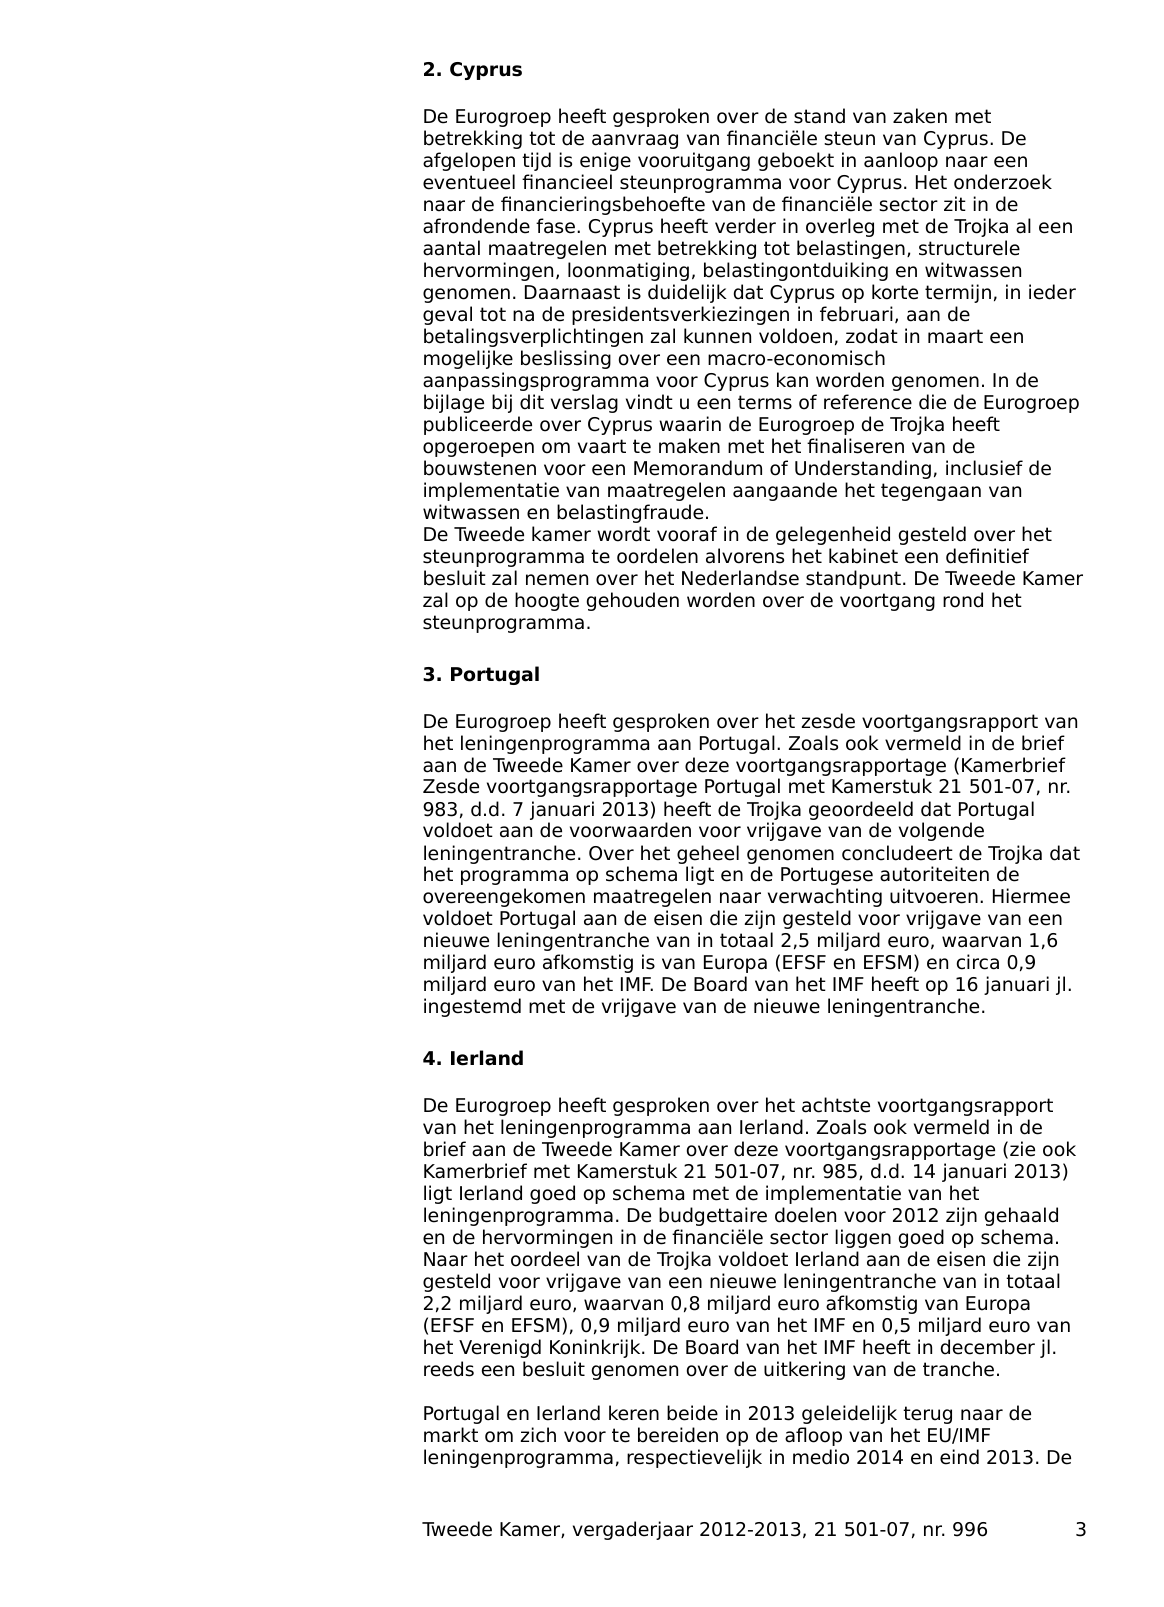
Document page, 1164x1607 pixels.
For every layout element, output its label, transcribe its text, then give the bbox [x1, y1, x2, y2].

text De Eurogroep heeft gesproken over de stand van zaken met betrekking tot de aanvraag van financiële steun van Cyprus. De afgelopen tijd is enige vooruitgang geboekt in aanloop naar een eventueel financieel steunprogramma voor Cyprus. Het onderzoek naar de financieringsbehoefte van de financiële sector zit in de afrondende fase. Cyprus heeft verder in overleg met de Trojka al een aantal maatregelen met betrekking tot belastingen, structurele hervormingen, loonmatiging, belastingontduiking en witwassen genomen. Daarnaast is duidelijk dat Cyprus op korte termijn, in ieder geval tot na de presidentsverkiezingen in februari, aan de betalingsverplichtingen zal kunnen voldoen, zodat in maart een mogelijke beslissing over een macro-economisch aanpassingsprogramma voor Cyprus kan worden genomen. In de bijlage bij dit verslag vindt u een terms of reference die de Eurogroep publiceerde over Cyprus waarin de Eurogroep de Trojka heeft opgeroepen om vaart te maken met het finaliseren van de bouwstenen voor een Memorandum of Understanding, inclusief de implementatie van maatregelen aangaande het tegengaan van witwassen en belastingfraude. [422, 106, 1087, 524]
text De Eurogroep heeft gesproken over het zesde voortgangsrapport van het leningenprogramma aan Portugal. Zoals ook vermeld in de brief aan de Tweede Kamer over deze voortgangsrapportage (Kamerbrief Zesde voortgangsrapportage Portugal met Kamerstuk 21 501-07, nr. 983, d.d. 7 januari 2013) heeft de Trojka geoordeeld dat Portugal voldoet aan de voorwaarden voor vrijgave van de volgende leningentranche. Over het geheel genomen concludeert de Trojka dat het programma op schema ligt en de Portugese autoriteiten de overeengekomen maatregelen naar verwachting uitvoeren. Hiermee voldoet Portugal aan de eisen die zijn gesteld voor vrijgave van een nieuwe leningentranche van in totaal 2,5 miljard euro, waarvan 1,6 miljard euro afkomstig is van Europa (EFSF en EFSM) en circa 0,9 miljard euro van het IMF. De Board van het IMF heeft op 16 januari jl. ingestemd met de vrijgave van de nieuwe leningentranche. [422, 711, 1087, 1018]
subtitle 3. Portugal [422, 663, 1087, 686]
text De Eurogroep heeft gesproken over het achtste voortgangsrapport van het leningenprogramma aan Ierland. Zoals ook vermeld in de brief aan de Tweede Kamer over deze voortgangsrapportage (zie ook Kamerbrief met Kamerstuk 21 501-07, nr. 985, d.d. 14 januari 2013) ligt Ierland goed op schema met de implementatie van het leningenprogramma. De budgettaire doelen voor 2012 zijn gehaald en de hervormingen in de financiële sector liggen goed op schema. [422, 1095, 1087, 1249]
text De Tweede kamer wordt vooraf in de gelegenheid gesteld over het steunprogramma te oordelen alvorens het kabinet een definitief besluit zal nemen over het Nederlandse standpunt. De Tweede Kamer zal op de hoogte gehouden worden over de voortgang rond het steunprogramma. [422, 524, 1087, 633]
subtitle 4. Ierland [422, 1048, 1087, 1070]
text Naar het oordeel van de Trojka voldoet Ierland aan de eisen die zijn gesteld voor vrijgave van een nieuwe leningentranche van in totaal 2,2 miljard euro, waarvan 0,8 miljard euro afkomstig van Europa (EFSF en EFSM), 0,9 miljard euro van het IMF en 0,5 miljard euro van het Verenigd Koninkrijk. De Board van het IMF heeft in december jl. reeds een besluit genomen over de uitkering van de tranche. [422, 1249, 1087, 1381]
subtitle 2. Cyprus [422, 59, 1087, 81]
text Portugal en Ierland keren beide in 2013 geleidelijk terug naar de markt om zich voor te bereiden op de afloop van het EU/IMF leningenprogramma, respectievelijk in medio 2014 en eind 2013. De [422, 1403, 1087, 1469]
